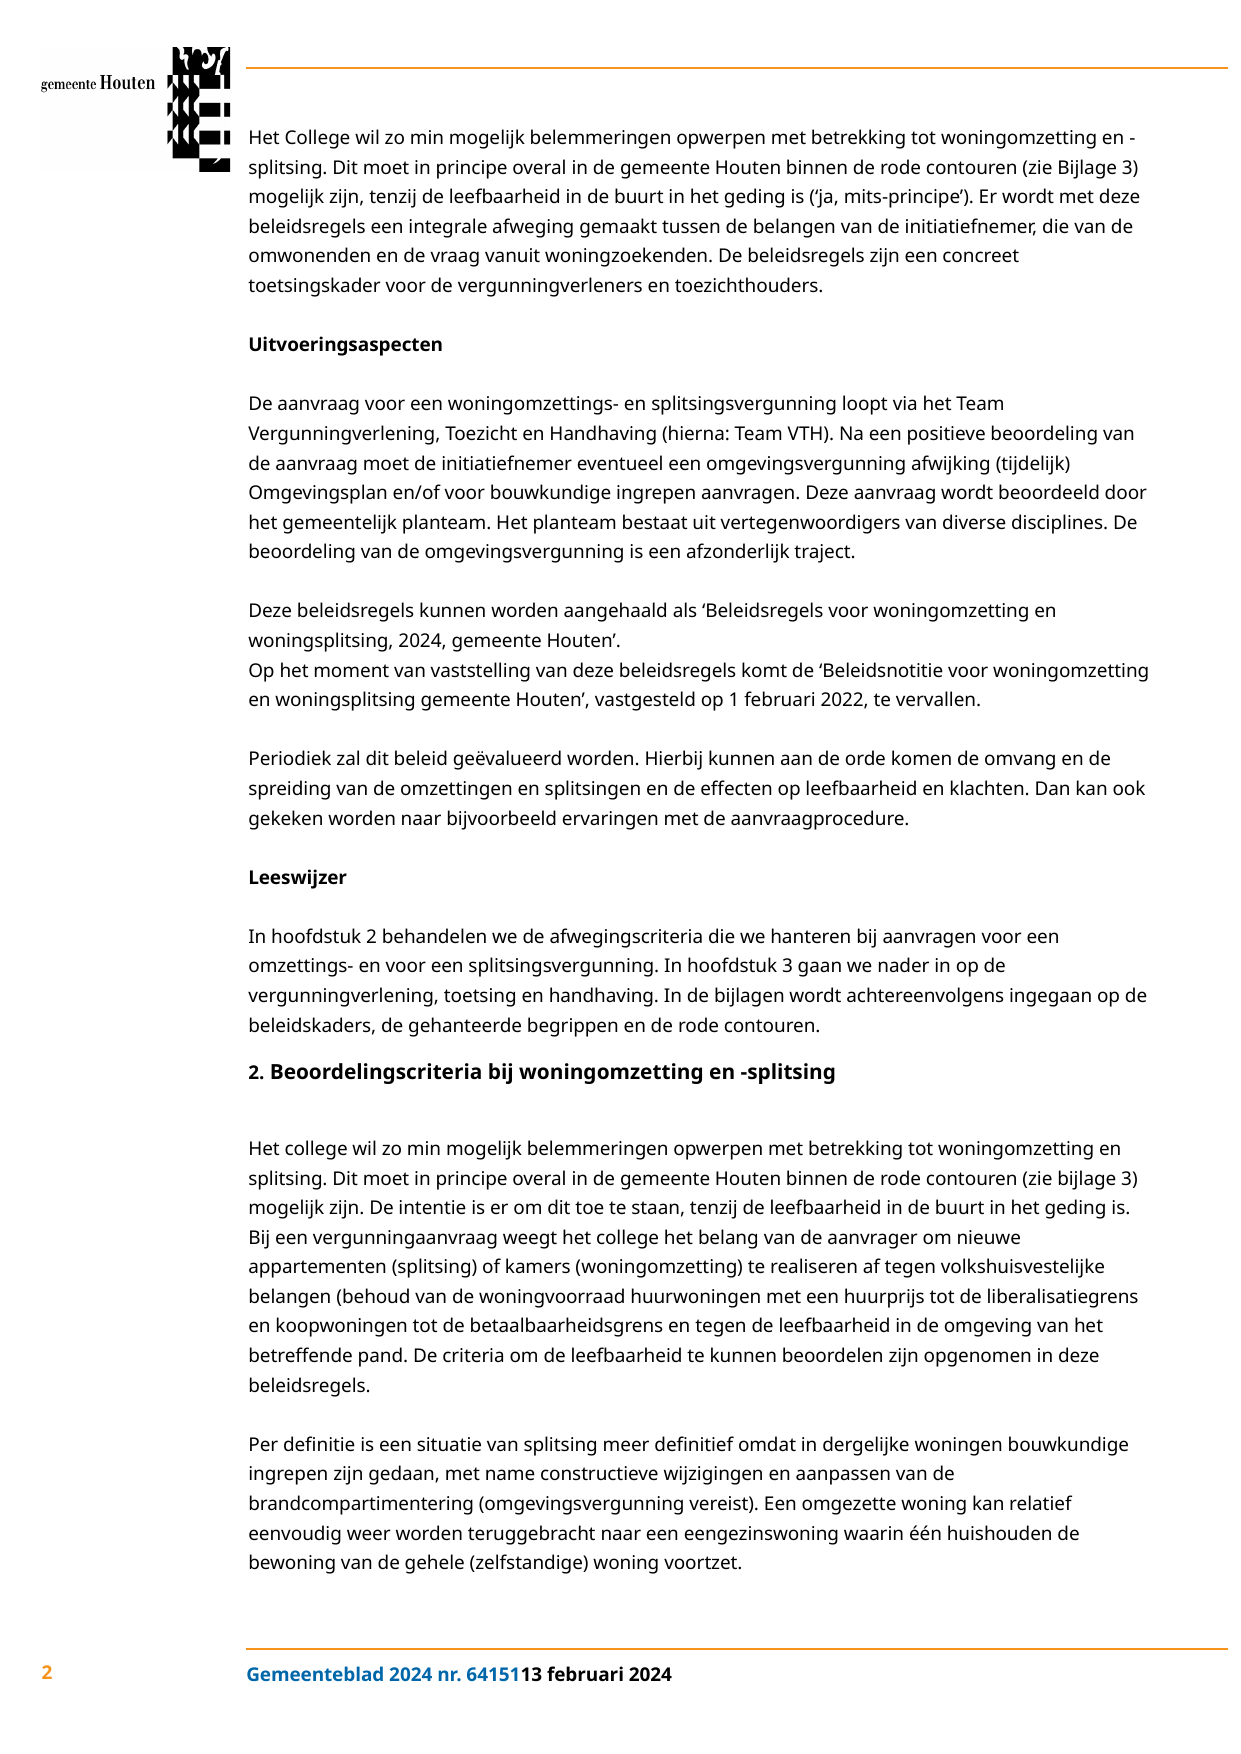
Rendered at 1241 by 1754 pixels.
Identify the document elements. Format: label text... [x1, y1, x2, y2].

text Periodiek zal dit beleid geëvalueerd worden. Hierbij kunnen aan de orde komen de omvang en de spreiding van de omzettingen en splitsingen en de effecten op leefbaarheid en klachten. Dan kan ook gekeken worden naar bijvoorbeeld ervaringen met de aanvraagprocedure. [248, 746, 1152, 831]
text Het college wil zo min mogelijk belemmeringen opwerpen met betrekking tot woningomzetting en splitsing. Dit moet in principe overal in de gemeente Houten binnen de rode contouren (zie bijlage 3) mogelijk zijn. De intentie is er om dit toe te staan, tenzij de leefbaarheid in de buurt in het geding is. Bij een vergunningaanvraag weegt het college het belang van de aanvrager om nieuwe appartementen (splitsing) of kamers (woningomzetting) te realiseren af tegen volkshuisvestelijke belangen (behoud van de woningvoorraad huurwoningen met een huurprijs tot de liberalisatiegrens en koopwoningen tot de betaalbaarheidsgrens en tegen de leefbaarheid in de omgeving van het betreffende pand. De criteria om de leefbaarheid te kunnen beoordelen zijn opgenomen in deze beleidsregels. [248, 1135, 1152, 1398]
text 2. Beoordelingscriteria bij woningomzetting en -splitsing [248, 1057, 1152, 1086]
text Het College wil zo min mogelijk belemmeringen opwerpen met betrekking tot woningomzetting en -splitsing. Dit moet in principe overal in de gemeente Houten binnen de rode contouren (zie Bijlage 3) mogelijk zijn, tenzij de leefbaarheid in de buurt in het geding is (‘ja, mits-principe’). Er wordt met deze beleidsregels een integrale afweging gemaakt tussen de belangen van de initiatiefnemer, die van de omwonenden en de vraag vanuit woningzoekenden. De beleidsregels zijn een concreet toetsingskader voor de vergunningverleners en toezichthouders. [248, 124, 1152, 298]
text Leeswijzer [248, 864, 1152, 890]
text Op het moment van vaststelling van deze beleidsregels komt de ‘Beleidsnotitie voor woningomzetting en woningsplitsing gemeente Houten’, vastgesteld op 1 februari 2022, te vervallen. [248, 657, 1152, 712]
picture [41, 47, 231, 172]
text Per definitie is een situatie van splitsing meer definitief omdat in dergelijke woningen bouwkundige ingrepen zijn gedaan, met name constructieve wijzigingen en aanpassen van de brandcompartimentering (omgevingsvergunning vereist). Een omgezette woning kan relatief eenvoudig weer worden teruggebracht naar een eengezinswoning waarin één huishouden de bewoning van de gehele (zelfstandige) woning voortzet. [248, 1431, 1152, 1575]
text Uitvoeringsaspecten [248, 331, 1152, 357]
text Deze beleidsregels kunnen worden aangehaald als ‘Beleidsregels voor woningomzetting en woningsplitsing, 2024, gemeente Houten’. [248, 598, 1152, 653]
text De aanvraag voor een woningomzettings- en splitsingsvergunning loopt via het Team Vergunningverlening, Toezicht en Handhaving (hierna: Team VTH). Na een positieve beoordeling van de aanvraag moet de initiatiefnemer eventueel een omgevingsvergunning afwijking (tijdelijk) Omgevingsplan en/of voor bouwkundige ingrepen aanvragen. Deze aanvraag wordt beoordeeld door het gemeentelijk planteam. Het planteam bestaat uit vertegenwoordigers van diverse disciplines. De beoordeling van de omgevingsvergunning is een afzonderlijk traject. [248, 391, 1152, 564]
text In hoofdstuk 2 behandelen we de afwegingscriteria die we hanteren bij aanvragen voor een omzettings- en voor een splitsingsvergunning. In hoofdstuk 3 gaan we nader in op de vergunningverlening, toetsing en handhaving. In de bijlagen wordt achtereenvolgens ingegaan op de beleidskaders, de gehanteerde begrippen en de rode contouren. [248, 923, 1152, 1038]
